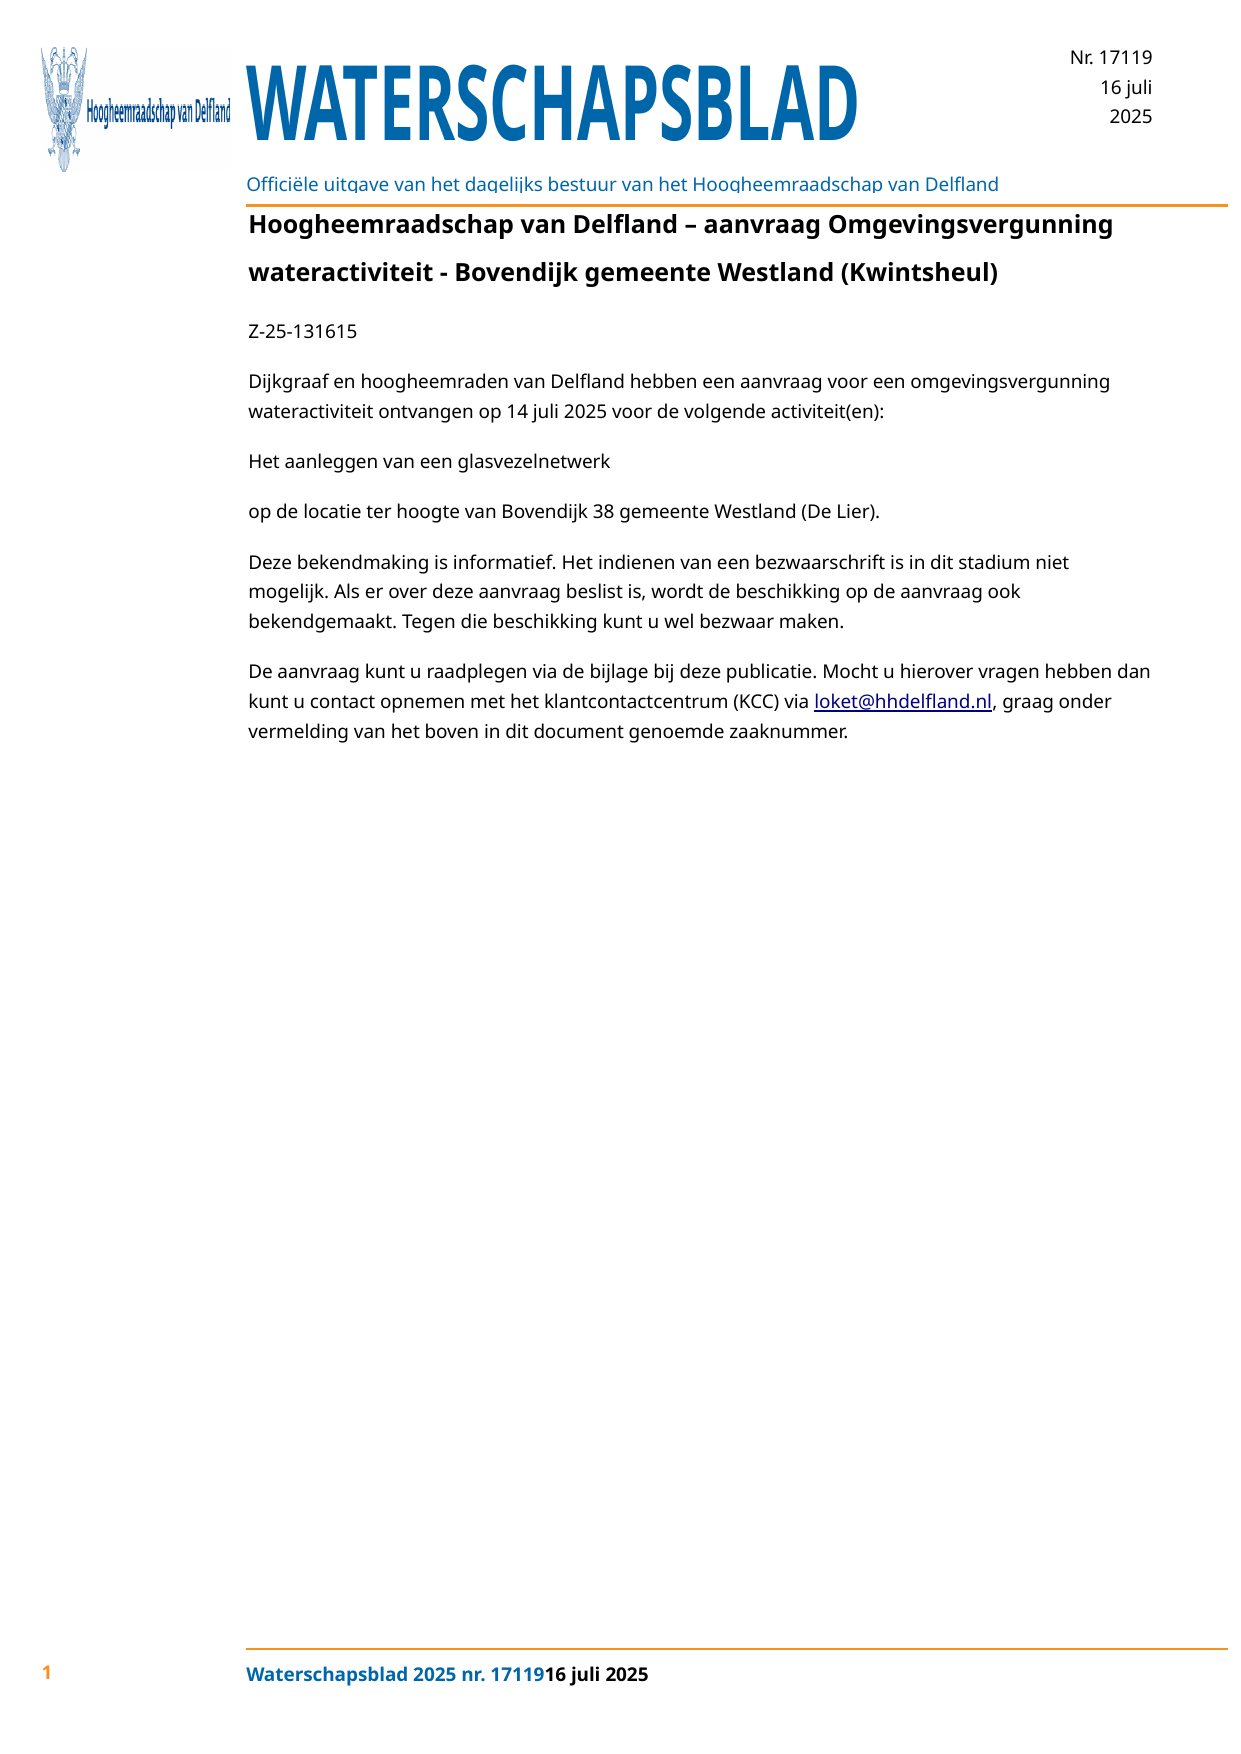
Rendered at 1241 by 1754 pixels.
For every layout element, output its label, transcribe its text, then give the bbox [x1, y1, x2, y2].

picture [41, 47, 231, 172]
text Het aanleggen van een glasvezelnetwerk [248, 448, 1152, 474]
text Hoogheemraadschap van Delfland – aanvraag Omgevingsvergunning wateractiviteit - Bovendijk gemeente Westland (Kwintsheul) [248, 207, 1152, 288]
text De aanvraag kunt u raadplegen via de bijlage bij deze publicatie. Mocht u hierover vragen hebben dan kunt u contact opnemen met het klantcontactcentrum (KCC) via loket@hhdelfland.nl, graag onder vermelding van het boven in dit document genoemde zaaknummer. [248, 659, 1152, 744]
text op de locatie ter hoogte van Bovendijk 38 gemeente Westland (De Lier). [248, 499, 1152, 524]
text Dijkgraaf en hoogheemraden van Delfland hebben een aanvraag voor een omgevingsvergunning wateractiviteit ontvangen op 14 juli 2025 voor de volgende activiteit(en): [248, 368, 1152, 424]
text Z-25-131615 [248, 318, 1152, 344]
text Deze bekendmaking is informatief. Het indienen van een bezwaarschrift is in dit stadium niet mogelijk. Als er over deze aanvraag beslist is, wordt de beschikking op de aanvraag ook bekendgemaakt. Tegen die beschikking kunt u wel bezwaar maken. [248, 549, 1152, 634]
